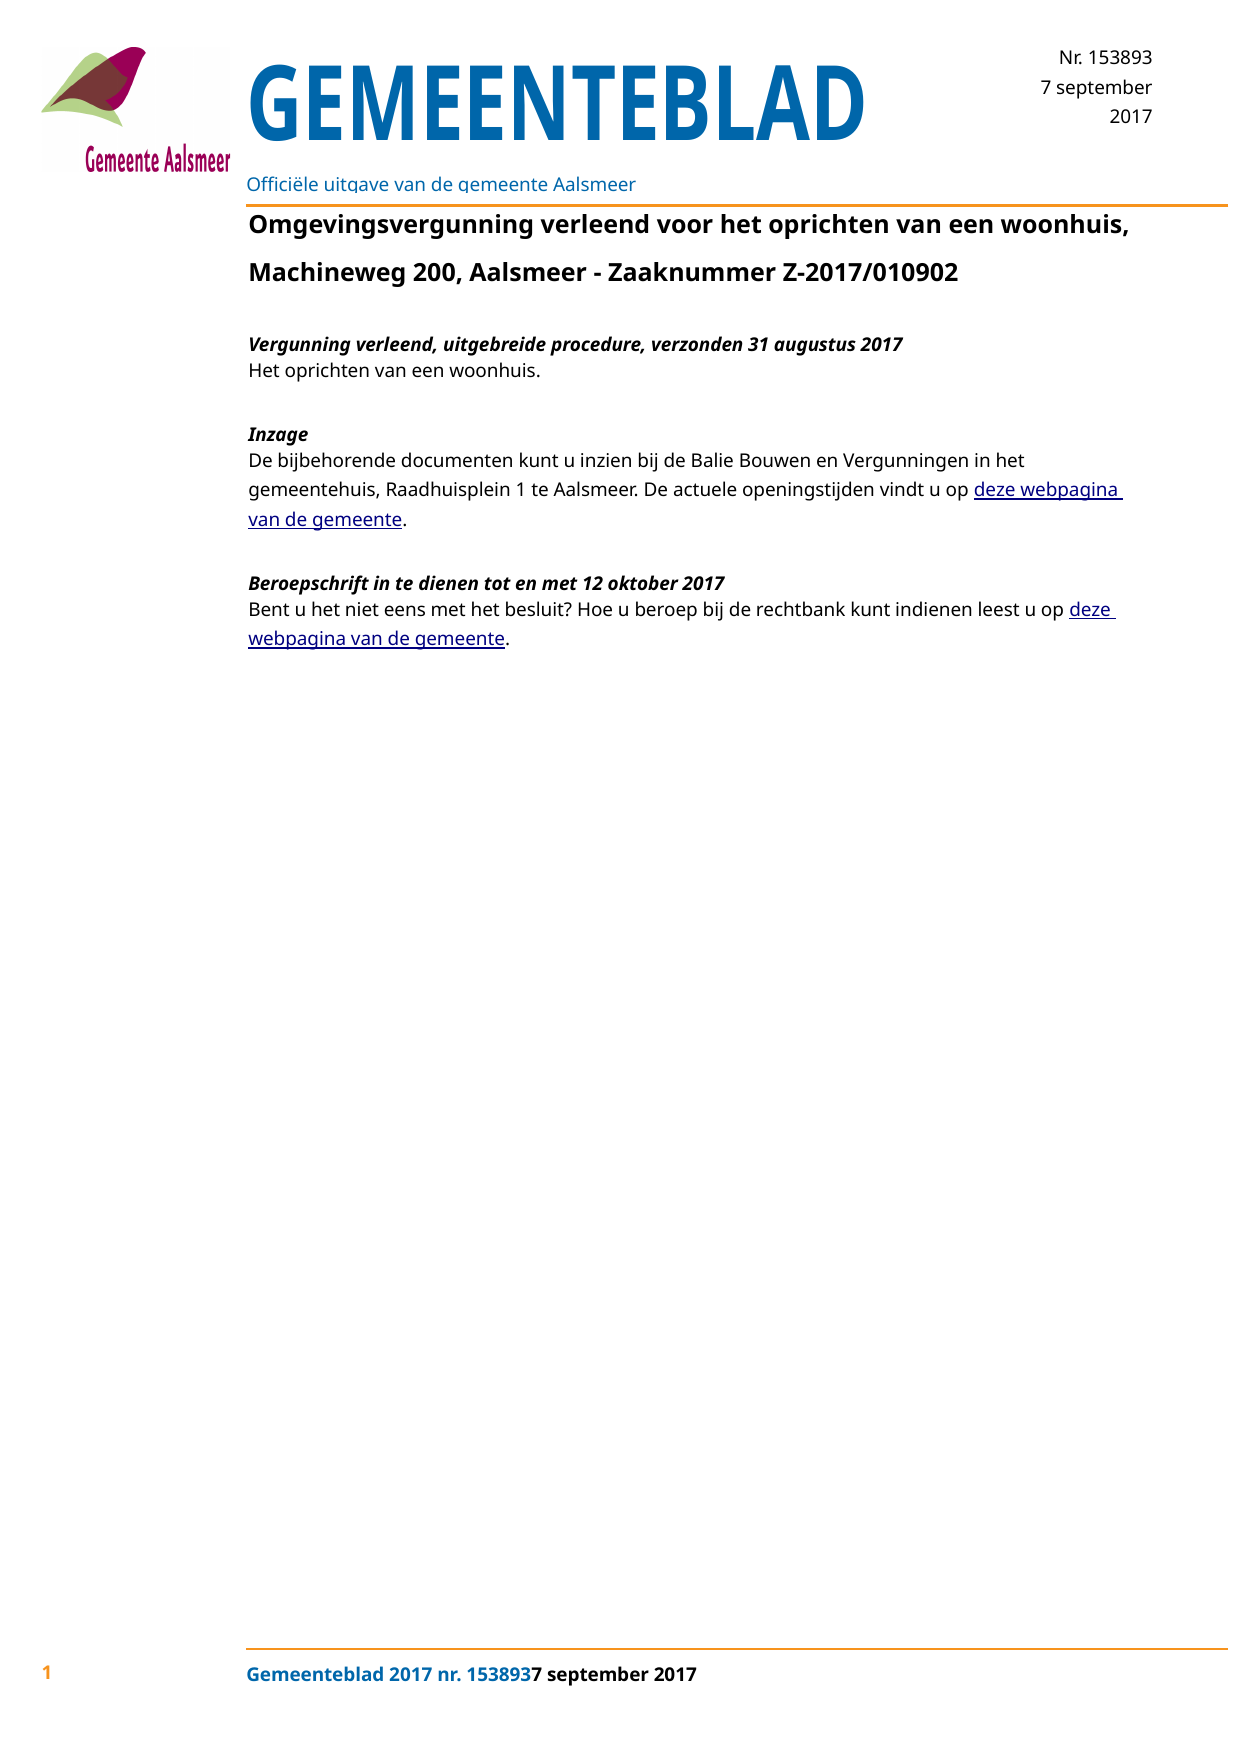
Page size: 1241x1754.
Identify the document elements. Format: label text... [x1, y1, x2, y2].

text De bijbehorende documenten kunt u inzien bij de Balie Bouwen en Vergunningen in het gemeentehuis, Raadhuisplein 1 te Aalsmeer. De actuele openingstijden vindt u op deze webpagina van de gemeente. [248, 447, 1152, 532]
text Beroepschrift in te dienen tot en met 12 oktober 2017 [248, 570, 1152, 596]
text Vergunning verleend, uitgebreide procedure, verzonden 31 augustus 2017 [248, 331, 1152, 357]
text Omgevingsvergunning verleend voor het oprichten van een woonhuis, Machineweg 200, Aalsmeer - Zaaknummer Z-2017/010902 [248, 207, 1152, 288]
text Het oprichten van een woonhuis. [248, 357, 1152, 383]
picture [41, 47, 231, 172]
text Bent u het niet eens met het besluit? Hoe u beroep bij de rechtbank kunt indienen leest u op deze webpagina van de gemeente. [248, 596, 1152, 651]
text Inzage [248, 421, 1152, 447]
